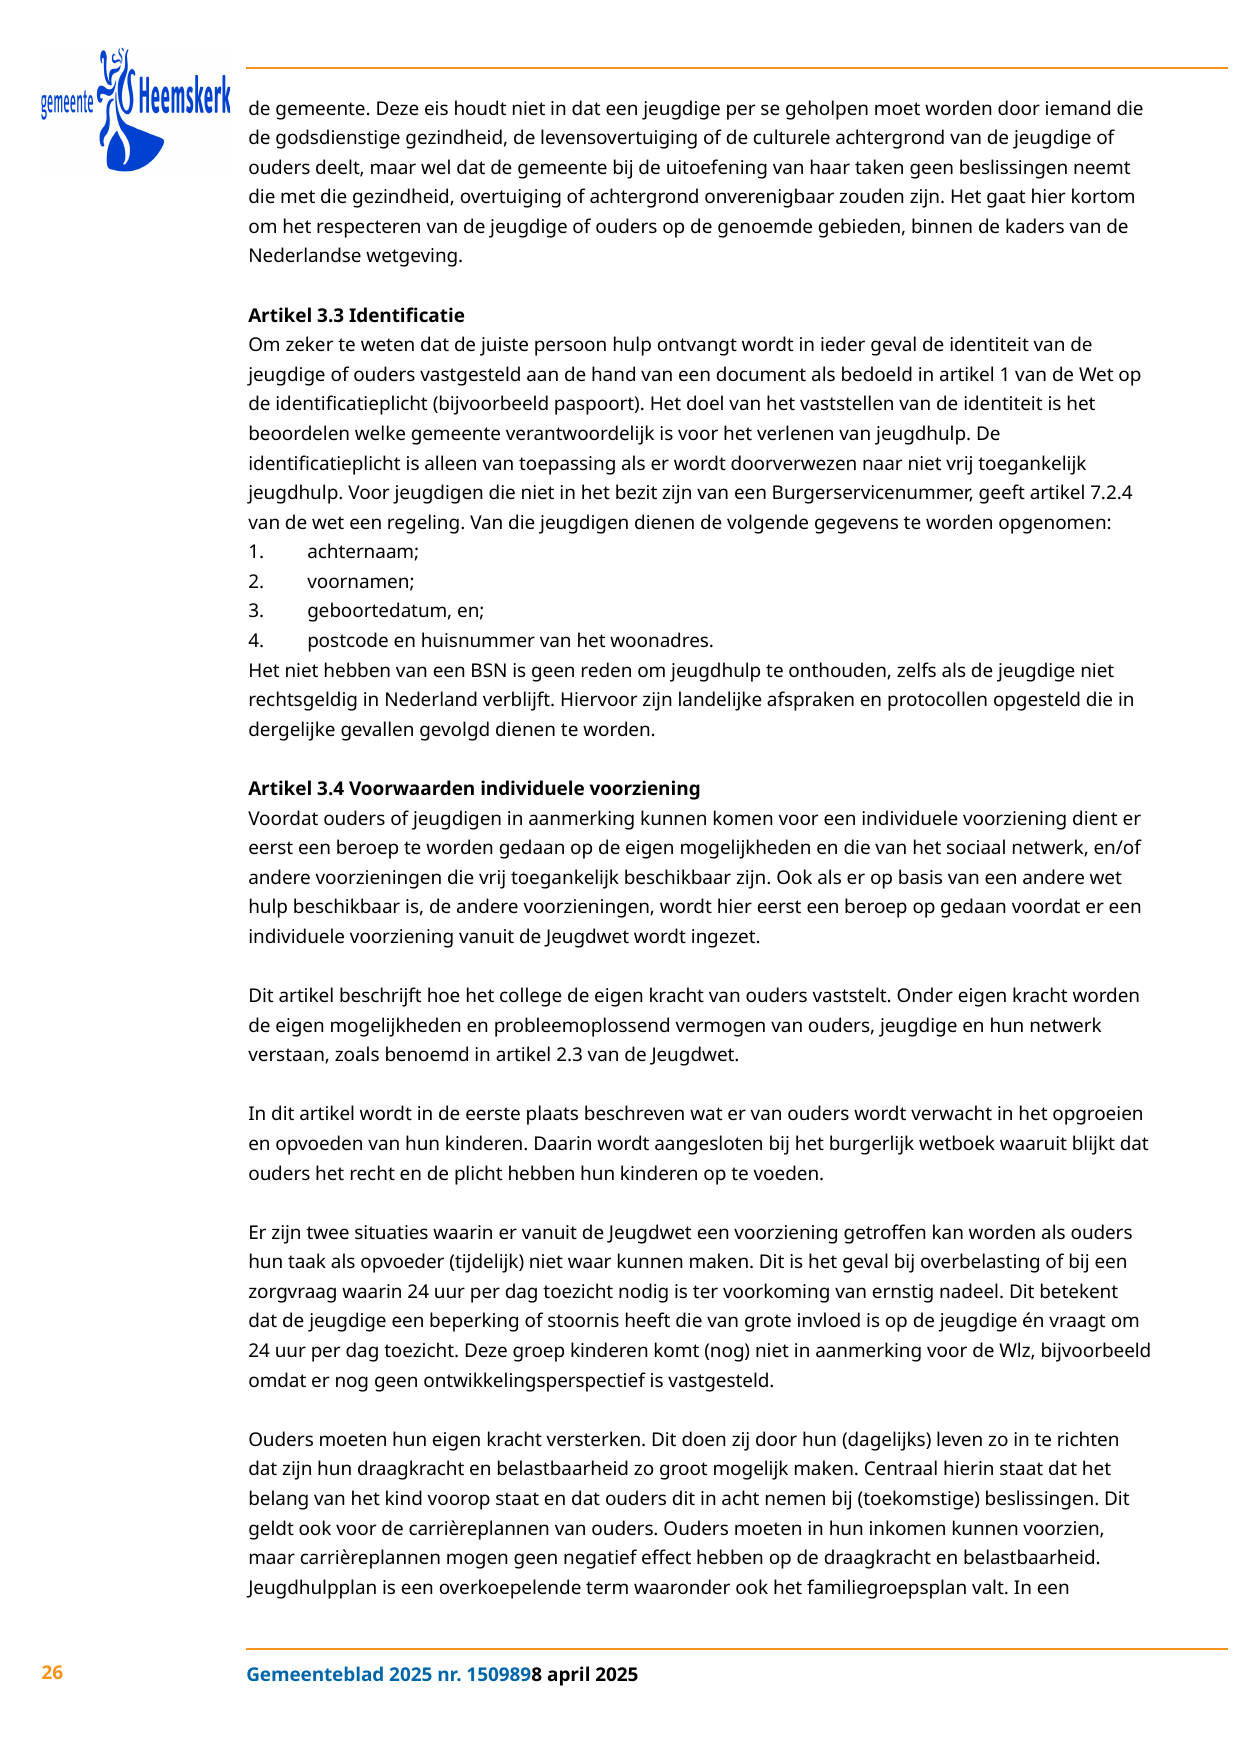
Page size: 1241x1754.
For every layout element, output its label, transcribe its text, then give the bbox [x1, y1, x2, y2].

text Artikel 3.4 Voorwaarden individuele voorziening [248, 775, 1152, 801]
text Artikel 3.3 Identificatie [248, 302, 1152, 328]
list achternaam; [248, 538, 1152, 564]
text Er zijn twee situaties waarin er vanuit de Jeugdwet een voorziening getroffen kan worden als ouders hun taak als opvoeder (tijdelijk) niet waar kunnen maken. Dit is het geval bij overbelasting of bij een zorgvraag waarin 24 uur per dag toezicht nodig is ter voorkoming van ernstig nadeel. Dit betekent dat de jeugdige een beperking of stoornis heeft die van grote invloed is op de jeugdige én vraagt om 24 uur per dag toezicht. Deze groep kinderen komt (nog) niet in aanmerking voor de Wlz, bijvoorbeeld omdat er nog geen ontwikkelingsperspectief is vastgesteld. [248, 1219, 1152, 1393]
list geboortedatum, en; [248, 598, 1152, 623]
text Voordat ouders of jeugdigen in aanmerking kunnen komen voor een individuele voorziening dient er eerst een beroep te worden gedaan op de eigen mogelijkheden en die van het sociaal netwerk, en/of andere voorzieningen die vrij toegankelijk beschikbaar zijn. Ook als er op basis van een andere wet hulp beschikbaar is, de andere voorzieningen, wordt hier eerst een beroep op gedaan voordat er een individuele voorziening vanuit de Jeugdwet wordt ingezet. [248, 805, 1152, 949]
text Dit artikel beschrijft hoe het college de eigen kracht van ouders vaststelt. Onder eigen kracht worden de eigen mogelijkheden en probleemoplossend vermogen van ouders, jeugdige en hun netwerk verstaan, zoals benoemd in artikel 2.3 van de Jeugdwet. [248, 982, 1152, 1067]
picture [41, 47, 231, 172]
text Het niet hebben van een BSN is geen reden om jeugdhulp te onthouden, zelfs als de jeugdige niet rechtsgeldig in Nederland verblijft. Hiervoor zijn landelijke afspraken en protocollen opgesteld die in dergelijke gevallen gevolgd dienen te worden. [248, 657, 1152, 742]
text de gemeente. Deze eis houdt niet in dat een jeugdige per se geholpen moet worden door iemand die de godsdienstige gezindheid, de levensovertuiging of de culturele achtergrond van de jeugdige of ouders deelt, maar wel dat de gemeente bij de uitoefening van haar taken geen beslissingen neemt die met die gezindheid, overtuiging of achtergrond onverenigbaar zouden zijn. Het gaat hier kortom om het respecteren van de jeugdige of ouders op de genoemde gebieden, binnen de kaders van de Nederlandse wetgeving. [248, 95, 1152, 268]
list voornamen; [248, 568, 1152, 594]
text Jeugdhulpplan is een overkoepelende term waaronder ook het familiegroepsplan valt. In een [248, 1574, 1152, 1600]
text In dit artikel wordt in de eerste plaats beschreven wat er van ouders wordt verwacht in het opgroeien en opvoeden van hun kinderen. Daarin wordt aangesloten bij het burgerlijk wetboek waaruit blijkt dat ouders het recht en de plicht hebben hun kinderen op te voeden. [248, 1101, 1152, 1186]
text Ouders moeten hun eigen kracht versterken. Dit doen zij door hun (dagelijks) leven zo in te richten dat zijn hun draagkracht en belastbaarheid zo groot mogelijk maken. Centraal hierin staat dat het belang van het kind voorop staat en dat ouders dit in acht nemen bij (toekomstige) beslissingen. Dit geldt ook voor de carrièreplannen van ouders. Ouders moeten in hun inkomen kunnen voorzien, maar carrièreplannen mogen geen negatief effect hebben op de draagkracht en belastbaarheid. [248, 1426, 1152, 1570]
text Om zeker te weten dat de juiste persoon hulp ontvangt wordt in ieder geval de identiteit van de jeugdige of ouders vastgesteld aan de hand van een document als bedoeld in artikel 1 van de Wet op de identificatieplicht (bijvoorbeeld paspoort). Het doel van het vaststellen van de identiteit is het beoordelen welke gemeente verantwoordelijk is voor het verlenen van jeugdhulp. De identificatieplicht is alleen van toepassing als er wordt doorverwezen naar niet vrij toegankelijk jeugdhulp. Voor jeugdigen die niet in het bezit zijn van een Burgerservicenummer, geeft artikel 7.2.4 van de wet een regeling. Van die jeugdigen dienen de volgende gegevens te worden opgenomen: [248, 331, 1152, 535]
list postcode en huisnummer van het woonadres. [248, 627, 1152, 653]
